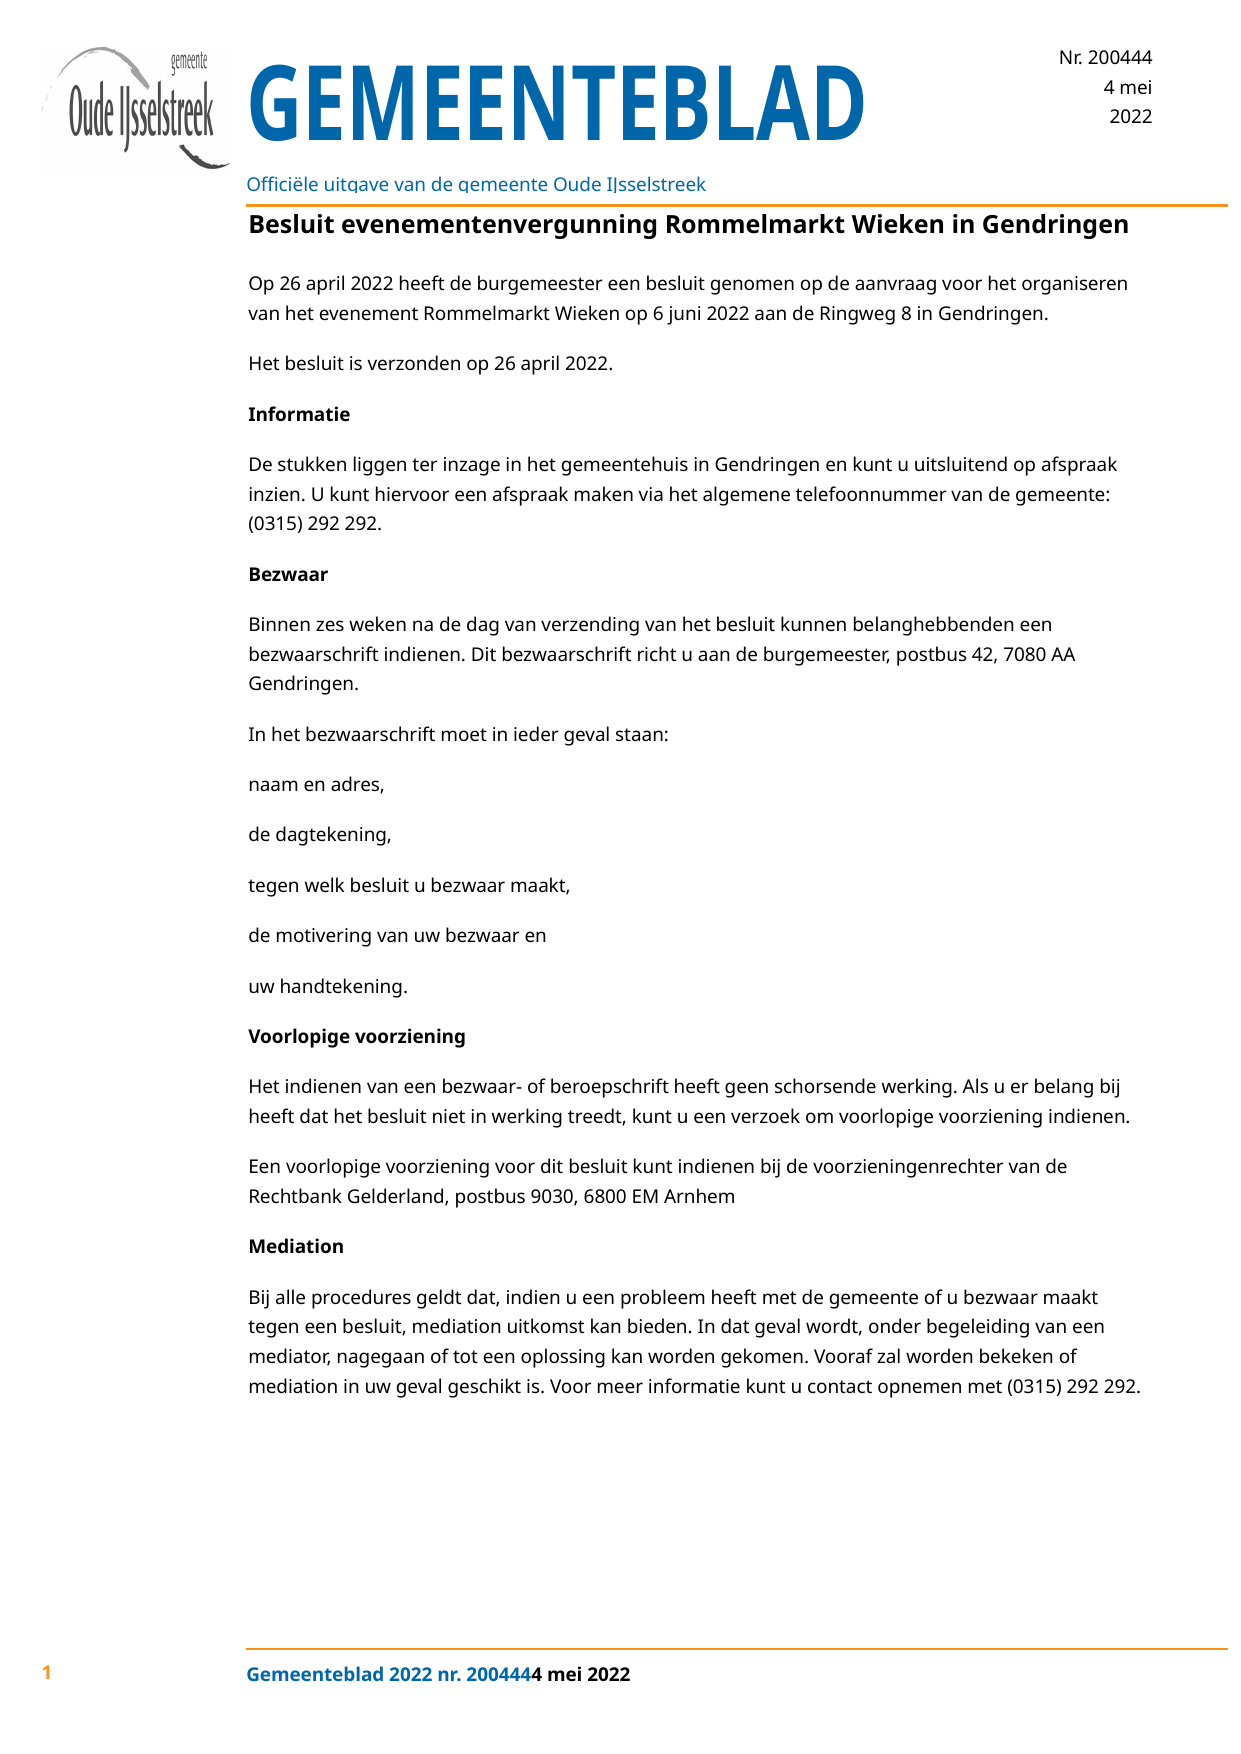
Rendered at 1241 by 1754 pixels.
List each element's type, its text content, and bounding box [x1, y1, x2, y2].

text de dagtekening, [248, 822, 1152, 847]
text naam en adres, [248, 771, 1152, 797]
text Binnen zes weken na de dag van verzending van het besluit kunnen belanghebbenden een bezwaarschrift indienen. Dit bezwaarschrift richt u aan de burgemeester, postbus 42, 7080 AA Gendringen. [248, 611, 1152, 696]
text Het indienen van een bezwaar- of beroepschrift heeft geen schorsende werking. Als u er belang bij heeft dat het besluit niet in werking treedt, kunt u een verzoek om voorlopige voorziening indienen. [248, 1074, 1152, 1129]
picture [41, 47, 231, 172]
text Het besluit is verzonden op 26 april 2022. [248, 350, 1152, 376]
text Voorlopige voorziening [248, 1023, 1152, 1049]
text Bezwaar [248, 561, 1152, 586]
text Op 26 april 2022 heeft de burgemeester een besluit genomen op de aanvraag voor het organiseren van het evenement Rommelmarkt Wieken op 6 juni 2022 aan de Ringweg 8 in Gendringen. [248, 270, 1152, 326]
text de motivering van uw bezwaar en [248, 922, 1152, 948]
text uw handtekening. [248, 973, 1152, 998]
text In het bezwaarschrift moet in ieder geval staan: [248, 721, 1152, 746]
text Mediation [248, 1234, 1152, 1259]
text Een voorlopige voorziening voor dit besluit kunt indienen bij de voorzieningenrechter van de Rechtbank Gelderland, postbus 9030, 6800 EM Arnhem [248, 1154, 1152, 1209]
text De stukken liggen ter inzage in het gemeentehuis in Gendringen en kunt u uitsluitend op afspraak inzien. U kunt hiervoor een afspraak maken via het algemene telefoonnummer van de gemeente: (0315) 292 292. [248, 451, 1152, 536]
text tegen welk besluit u bezwaar maakt, [248, 872, 1152, 898]
text Informatie [248, 401, 1152, 426]
text Bij alle procedures geldt dat, indien u een probleem heeft met de gemeente of u bezwaar maakt tegen een besluit, mediation uitkomst kan bieden. In dat geval wordt, onder begeleiding van een mediator, nagegaan of tot een oplossing kan worden gekomen. Vooraf zal worden bekeken of mediation in uw geval geschikt is. Voor meer informatie kunt u contact opnemen met (0315) 292 292. [248, 1284, 1152, 1398]
text Besluit evenementenvergunning Rommelmarkt Wieken in Gendringen [248, 207, 1152, 241]
